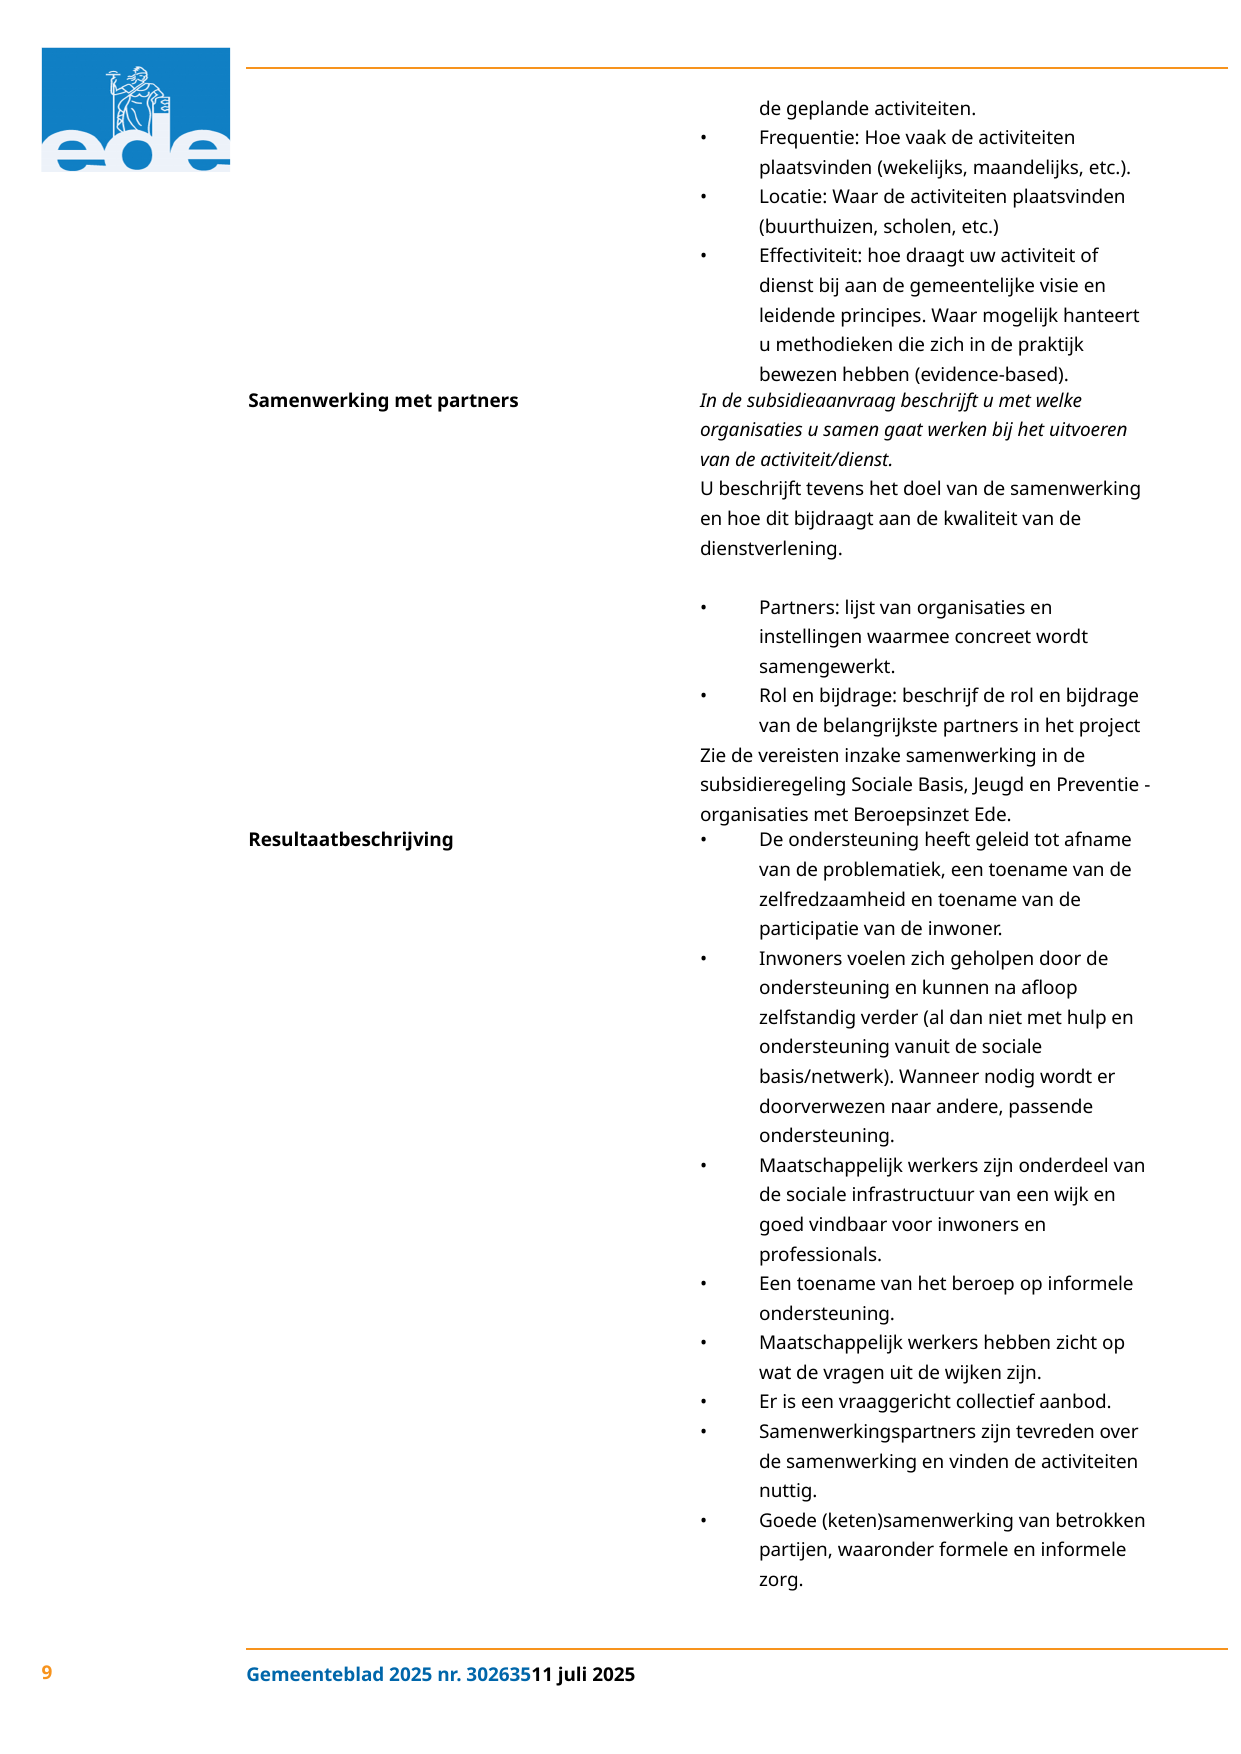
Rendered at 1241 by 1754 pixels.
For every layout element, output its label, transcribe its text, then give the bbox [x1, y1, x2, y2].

table_cell [248, 95, 700, 387]
table_cell Resultaatbeschrijving [248, 827, 700, 1592]
table_cell de geplande activiteiten. Frequentie: Hoe vaak de activiteiten plaatsvinden (wekelijks, maandelijks, etc.). Locatie: Waar de activiteiten plaatsvinden (buurthuizen, scholen, etc.) Effectiviteit: hoe draagt uw activiteit of dienst bij aan de gemeentelijke visie en leidende principes. Waar mogelijk hanteert u methodieken die zich in de praktijk bewezen hebben (evidence-based). [700, 95, 1152, 387]
table_cell Samenwerking met partners [248, 387, 700, 827]
table_cell De ondersteuning heeft geleid tot afname van de problematiek, een toename van de zelfredzaamheid en toename van de participatie van de inwoner. Inwoners voelen zich geholpen door de ondersteuning en kunnen na afloop zelfstandig verder (al dan niet met hulp en ondersteuning vanuit de sociale basis/netwerk). Wanneer nodig wordt er doorverwezen naar andere, passende ondersteuning. Maatschappelijk werkers zijn onderdeel van de sociale infrastructuur van een wijk en goed vindbaar voor inwoners en professionals. Een toename van het beroep op informele ondersteuning. Maatschappelijk werkers hebben zicht op wat de vragen uit de wijken zijn. Er is een vraaggericht collectief aanbod. Samenwerkingspartners zijn tevreden over de samenwerking en vinden de activiteiten nuttig. Goede (keten)samenwerking van betrokken partijen, waaronder formele en informele zorg. [700, 827, 1152, 1592]
table_cell In de subsidieaanvraag beschrijft u met welke organisaties u samen gaat werken bij het uitvoeren van de activiteit/dienst. U beschrijft tevens het doel van de samenwerking en hoe dit bijdraagt aan de kwaliteit van de dienstverlening. Partners: lijst van organisaties en instellingen waarmee concreet wordt samengewerkt. Rol en bijdrage: beschrijf de rol en bijdrage van de belangrijkste partners in het project Zie de vereisten inzake samenwerking in de subsidieregeling Sociale Basis, Jeugd en Preventie - organisaties met Beroepsinzet Ede. [700, 387, 1152, 827]
picture [41, 47, 231, 172]
